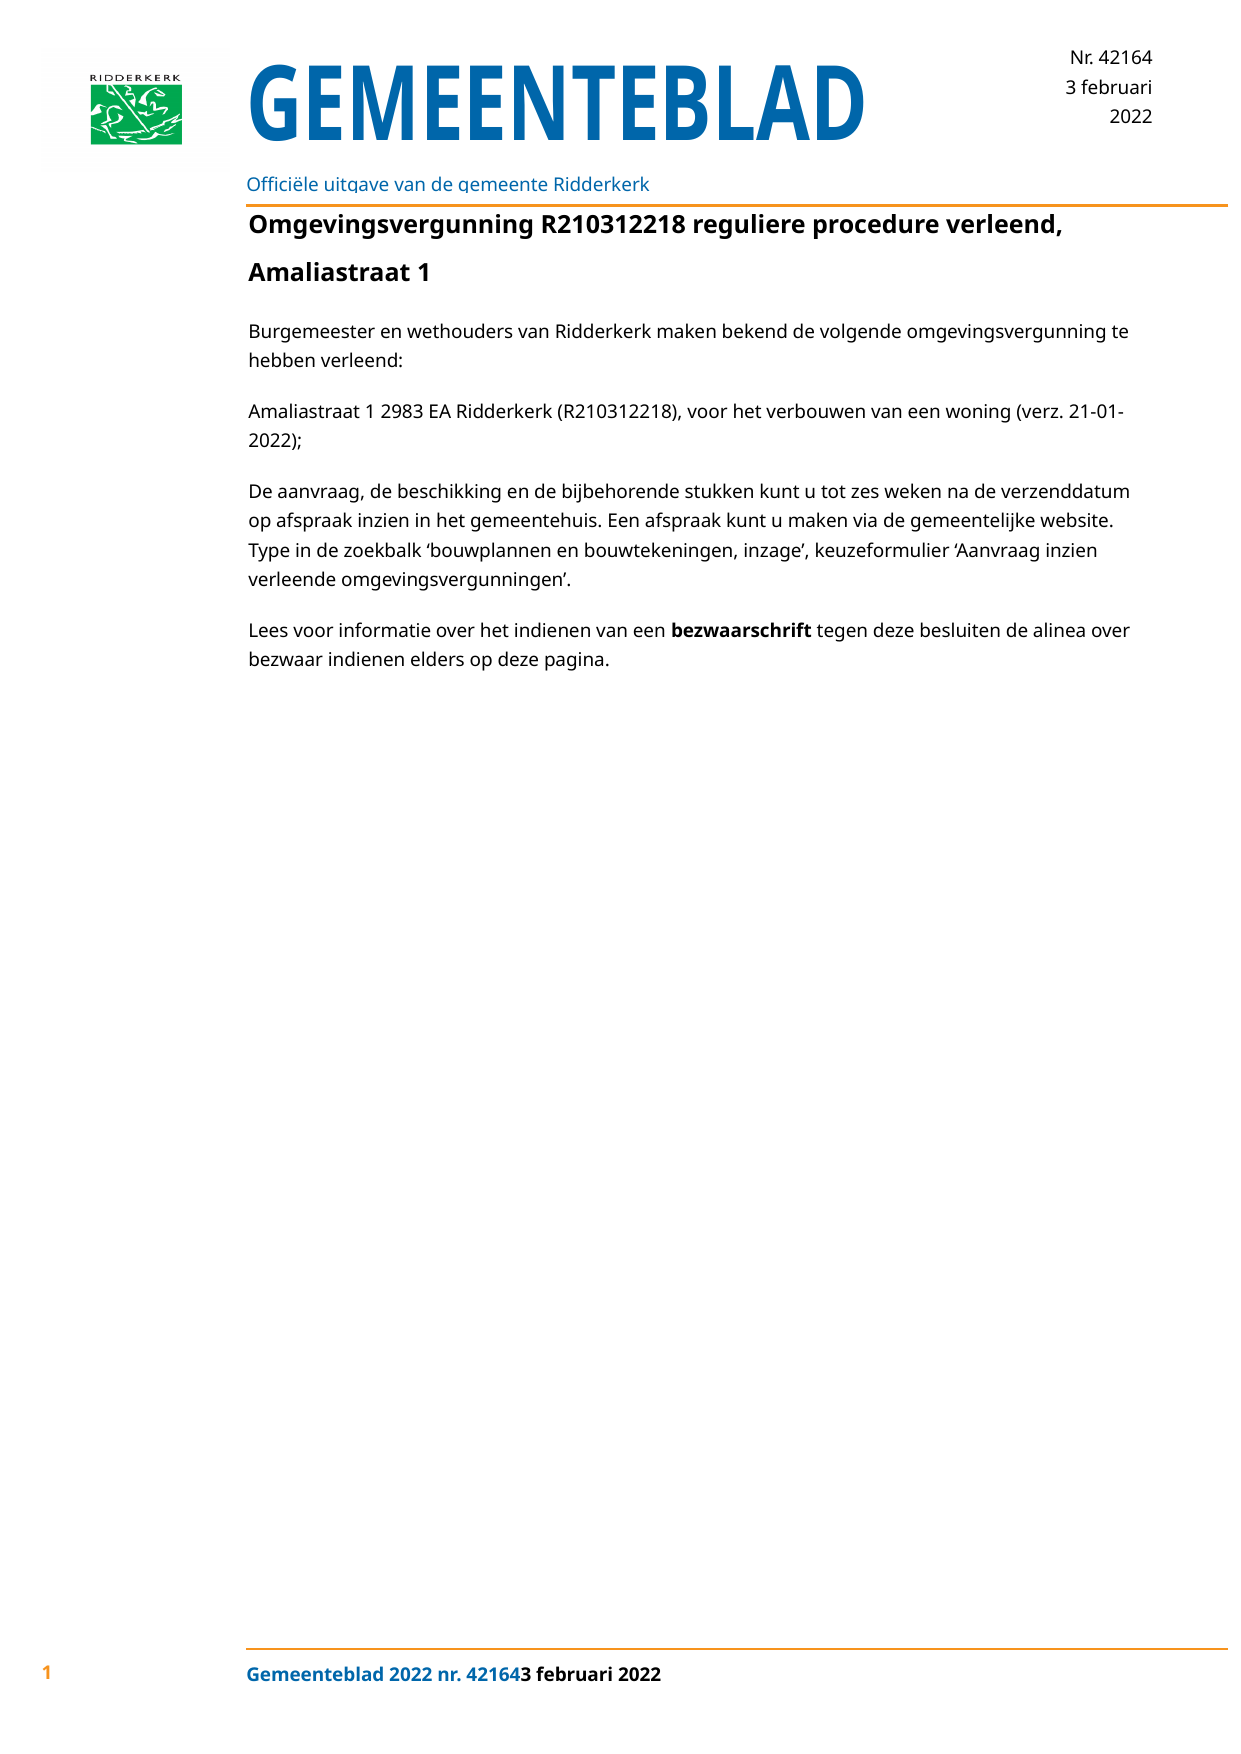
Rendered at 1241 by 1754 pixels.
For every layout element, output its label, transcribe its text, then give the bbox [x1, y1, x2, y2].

text De aanvraag, de beschikking en de bijbehorende stukken kunt u tot zes weken na de verzenddatum op afspraak inzien in het gemeentehuis. Een afspraak kunt u maken via de gemeentelijke website. Type in de zoekbalk ‘bouwplannen en bouwtekeningen, inzage’, keuzeformulier ‘Aanvraag inzien verleende omgevingsvergunningen’. [248, 478, 1152, 592]
picture [41, 47, 231, 172]
text Lees voor informatie over het indienen van een bezwaarschrift tegen deze besluiten de alinea over bezwaar indienen elders op deze pagina. [248, 617, 1152, 672]
text Amaliastraat 1 2983 EA Ridderkerk (R210312218), voor het verbouwen van een woning (verz. 21-01-2022); [248, 398, 1152, 453]
text Burgemeester en wethouders van Ridderkerk maken bekend de volgende omgevingsvergunning te hebben verleend: [248, 318, 1152, 373]
text Omgevingsvergunning R210312218 reguliere procedure verleend, Amaliastraat 1 [248, 207, 1152, 288]
